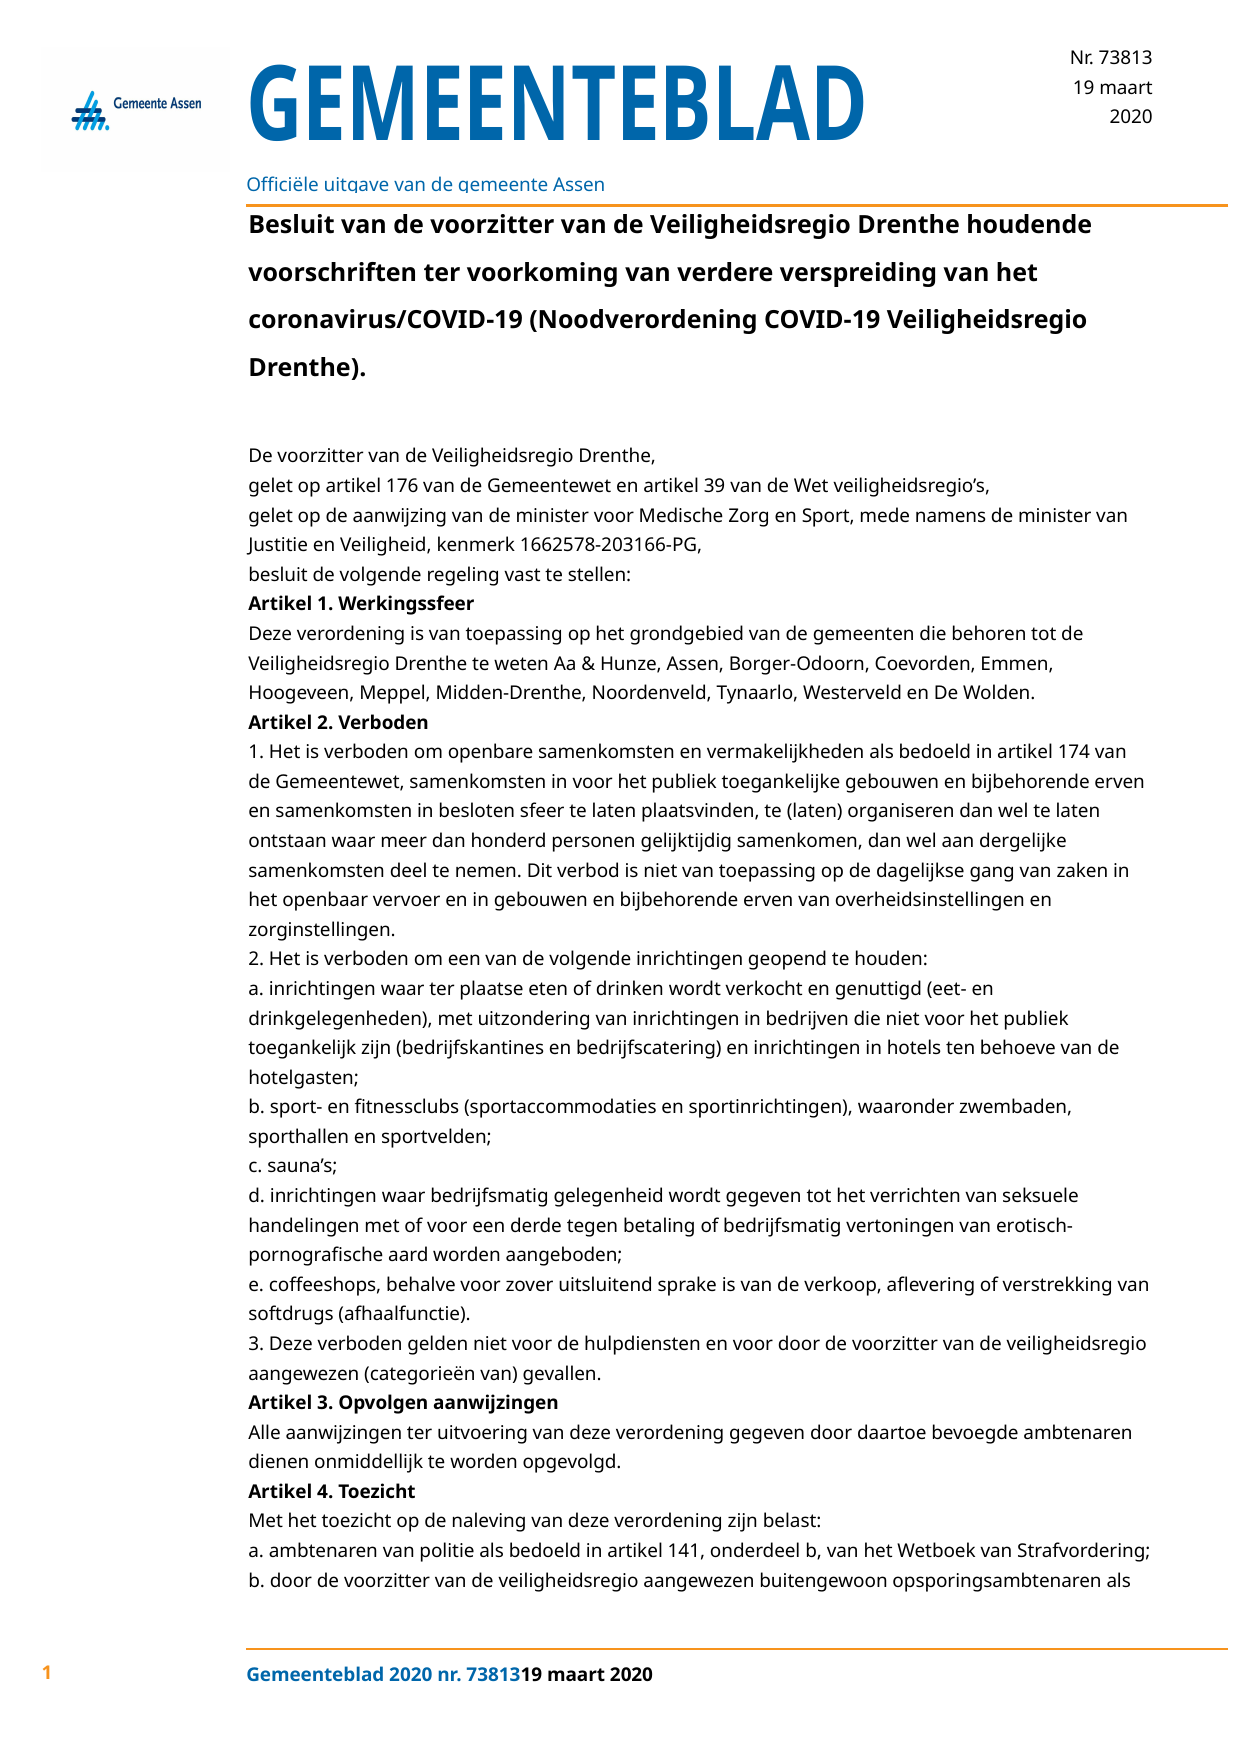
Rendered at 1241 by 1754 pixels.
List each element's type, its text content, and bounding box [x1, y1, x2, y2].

text Met het toezicht op de naleving van deze verordening zijn belast: [248, 1508, 1152, 1533]
text 3. Deze verboden gelden niet voor de hulpdiensten en voor door de voorzitter van de veiligheidsregio aangewezen (categorieën van) gevallen. [248, 1330, 1152, 1386]
text d. inrichtingen waar bedrijfsmatig gelegenheid wordt gegeven tot het verrichten van seksuele handelingen met of voor een derde tegen betaling of bedrijfsmatig vertoningen van erotisch-pornografische aard worden aangeboden; [248, 1182, 1152, 1267]
text Artikel 1. Werkingssfeer [248, 591, 1152, 616]
text 1. Het is verboden om openbare samenkomsten en vermakelijkheden als bedoeld in artikel 174 van de Gemeentewet, samenkomsten in voor het publiek toegankelijke gebouwen en bijbehorende erven en samenkomsten in besloten sfeer te laten plaatsvinden, te (laten) organiseren dan wel te laten ontstaan waar meer dan honderd personen gelijktijdig samenkomen, dan wel aan dergelijke samenkomsten deel te nemen. Dit verbod is niet van toepassing op de dagelijkse gang van zaken in het openbaar vervoer en in gebouwen en bijbehorende erven van overheidsinstellingen en zorginstellingen. [248, 738, 1152, 942]
text gelet op de aanwijzing van de minister voor Medische Zorg en Sport, mede namens de minister van Justitie en Veiligheid, kenmerk 1662578-203166-PG, [248, 502, 1152, 557]
text Artikel 2. Verboden [248, 709, 1152, 735]
text Artikel 3. Opvolgen aanwijzingen [248, 1389, 1152, 1415]
text a. ambtenaren van politie als bedoeld in artikel 141, onderdeel b, van het Wetboek van Strafvordering; [248, 1537, 1152, 1563]
picture [41, 47, 231, 172]
text De voorzitter van de Veiligheidsregio Drenthe, [248, 443, 1152, 468]
text Alle aanwijzingen ter uitvoering van deze verordening gegeven door daartoe bevoegde ambtenaren dienen onmiddellijk te worden opgevolgd. [248, 1419, 1152, 1474]
text b. sport- en fitnessclubs (sportaccommodaties en sportinrichtingen), waaronder zwembaden, sporthallen en sportvelden; [248, 1093, 1152, 1149]
text Deze verordening is van toepassing op het grondgebied van de gemeenten die behoren tot de Veiligheidsregio Drenthe te weten Aa & Hunze, Assen, Borger-Odoorn, Coevorden, Emmen, Hoogeveen, Meppel, Midden-Drenthe, Noordenveld, Tynaarlo, Westerveld en De Wolden. [248, 620, 1152, 705]
text b. door de voorzitter van de veiligheidsregio aangewezen buitengewoon opsporingsambtenaren als [248, 1567, 1152, 1593]
text besluit de volgende regeling vast te stellen: [248, 561, 1152, 587]
text a. inrichtingen waar ter plaatse eten of drinken wordt verkocht en genuttigd (eet- en drinkgelegenheden), met uitzondering van inrichtingen in bedrijven die niet voor het publiek toegankelijk zijn (bedrijfskantines en bedrijfscatering) en inrichtingen in hotels ten behoeve van de hotelgasten; [248, 975, 1152, 1090]
text c. sauna’s; [248, 1153, 1152, 1178]
text 2. Het is verboden om een van de volgende inrichtingen geopend te houden: [248, 946, 1152, 971]
text Artikel 4. Toezicht [248, 1478, 1152, 1504]
text e. coffeeshops, behalve voor zover uitsluitend sprake is van de verkoop, aflevering of verstrekking van softdrugs (afhaalfunctie). [248, 1271, 1152, 1326]
text Besluit van de voorzitter van de Veiligheidsregio Drenthe houdende voorschriften ter voorkoming van verdere verspreiding van het coronavirus/COVID-19 (Noodverordening COVID-19 Veiligheidsregio Drenthe). [248, 207, 1152, 384]
text gelet op artikel 176 van de Gemeentewet en artikel 39 van de Wet veiligheidsregio’s, [248, 472, 1152, 498]
